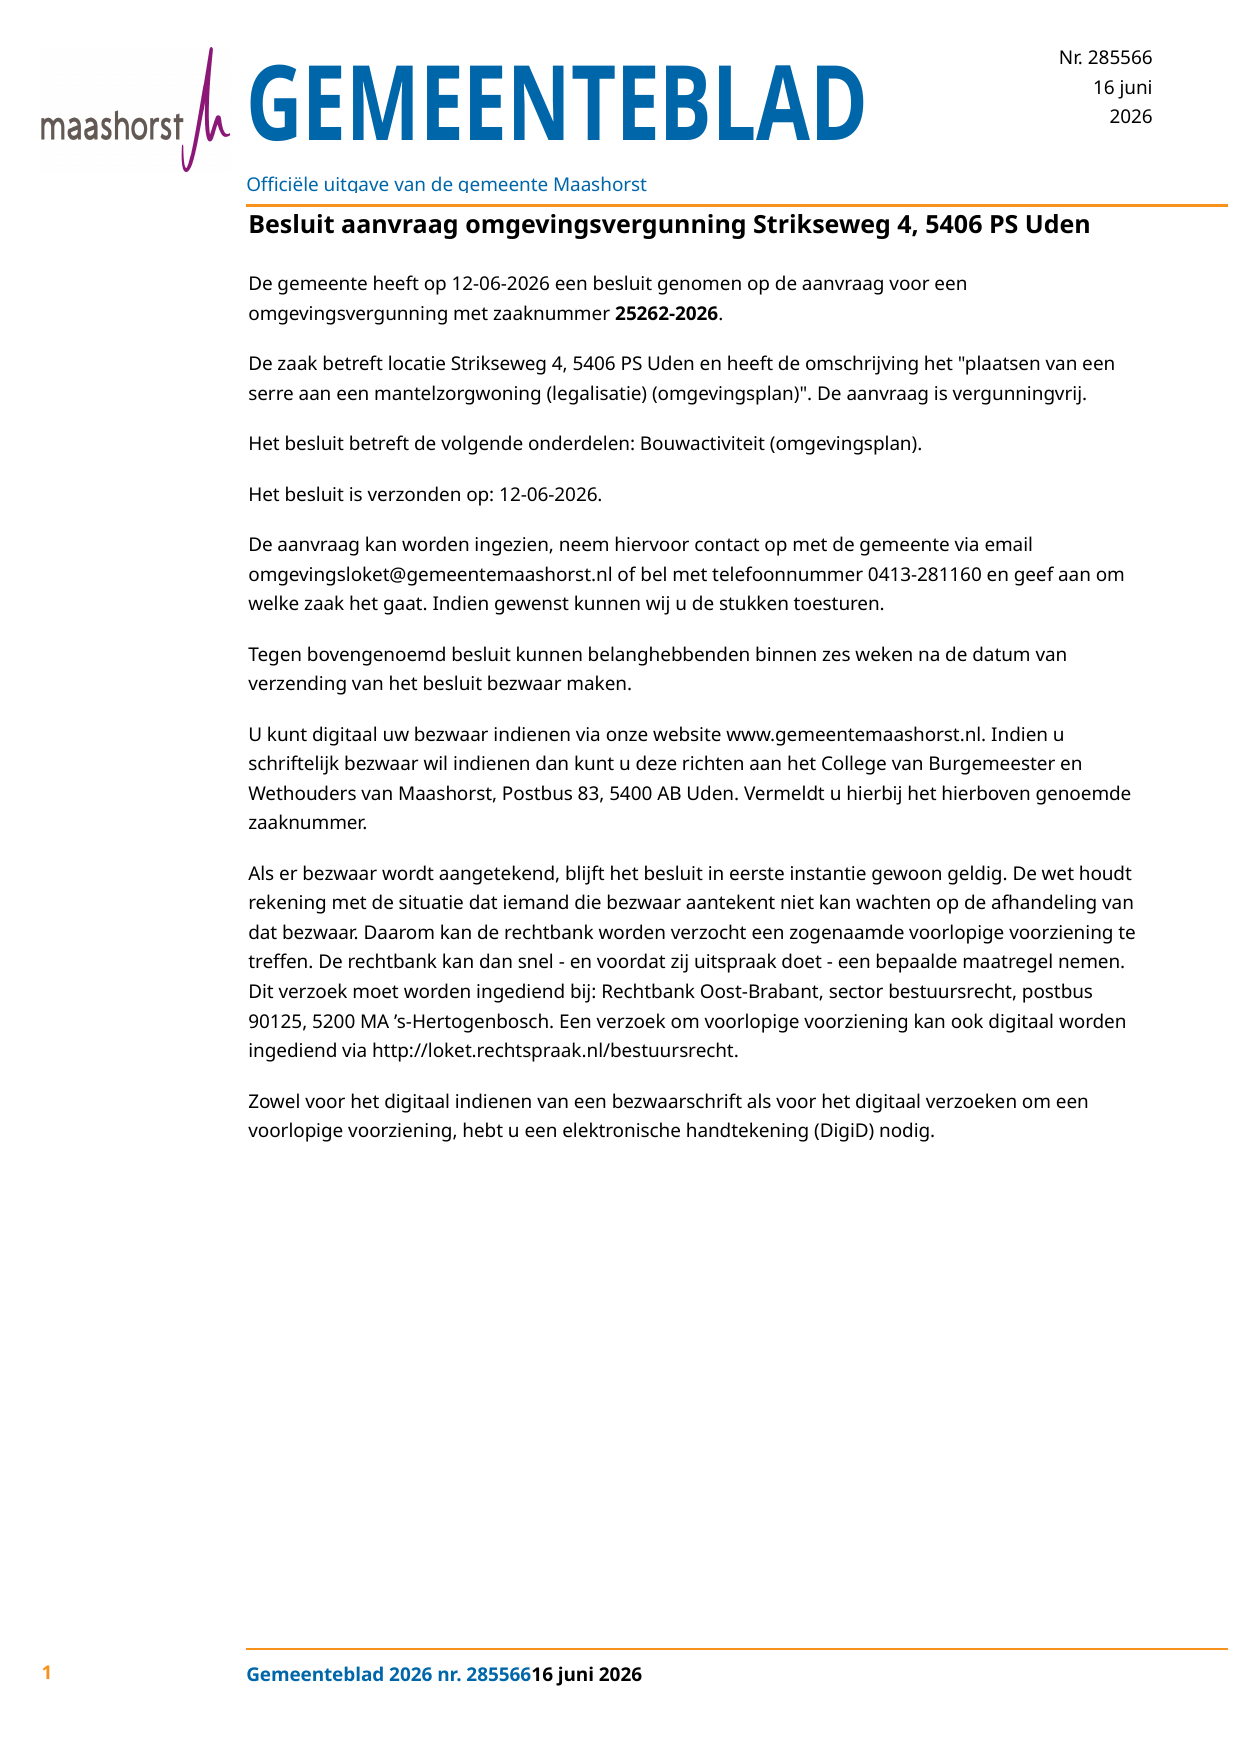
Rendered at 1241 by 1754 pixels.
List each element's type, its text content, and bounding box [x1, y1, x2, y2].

text Het besluit is verzonden op: 12-06-2026. [248, 481, 1152, 506]
text Het besluit betreft de volgende onderdelen: Bouwactiviteit (omgevingsplan). [248, 430, 1152, 456]
text U kunt digitaal uw bezwaar indienen via onze website www.gemeentemaashorst.nl. Indien u schriftelijk bezwaar wil indienen dan kunt u deze richten aan het College van Burgemeester en Wethouders van Maashorst, Postbus 83, 5400 AB Uden. Vermeldt u hierbij het hierboven genoemde zaaknummer. [248, 721, 1152, 835]
text De zaak betreft locatie Strikseweg 4, 5406 PS Uden en heeft de omschrijving het "plaatsen van een serre aan een mantelzorgwoning (legalisatie) (omgevingsplan)". De aanvraag is vergunningvrij. [248, 350, 1152, 406]
text Besluit aanvraag omgevingsvergunning Strikseweg 4, 5406 PS Uden [248, 207, 1152, 241]
text Als er bezwaar wordt aangetekend, blijft het besluit in eerste instantie gewoon geldig. De wet houdt rekening met de situatie dat iemand die bezwaar aantekent niet kan wachten op de afhandeling van dat bezwaar. Daarom kan de rechtbank worden verzocht een zogenaamde voorlopige voorziening te treffen. De rechtbank kan dan snel - en voordat zij uitspraak doet - een bepaalde maatregel nemen. Dit verzoek moet worden ingediend bij: Rechtbank Oost-Brabant, sector bestuursrecht, postbus 90125, 5200 MA ’s-Hertogenbosch. Een verzoek om voorlopige voorziening kan ook digitaal worden ingediend via http://loket.rechtspraak.nl/bestuursrecht. [248, 860, 1152, 1063]
text Zowel voor het digitaal indienen van een bezwaarschrift als voor het digitaal verzoeken om een voorlopige voorziening, hebt u een elektronische handtekening (DigiD) nodig. [248, 1088, 1152, 1143]
text Tegen bovengenoemd besluit kunnen belanghebbenden binnen zes weken na de datum van verzending van het besluit bezwaar maken. [248, 641, 1152, 696]
text De aanvraag kan worden ingezien, neem hiervoor contact op met de gemeente via email omgevingsloket@gemeentemaashorst.nl of bel met telefoonnummer 0413-281160 en geef aan om welke zaak het gaat. Indien gewenst kunnen wij u de stukken toesturen. [248, 531, 1152, 616]
picture [41, 47, 231, 172]
text De gemeente heeft op 12-06-2026 een besluit genomen op de aanvraag voor een omgevingsvergunning met zaaknummer 25262-2026. [248, 270, 1152, 326]
